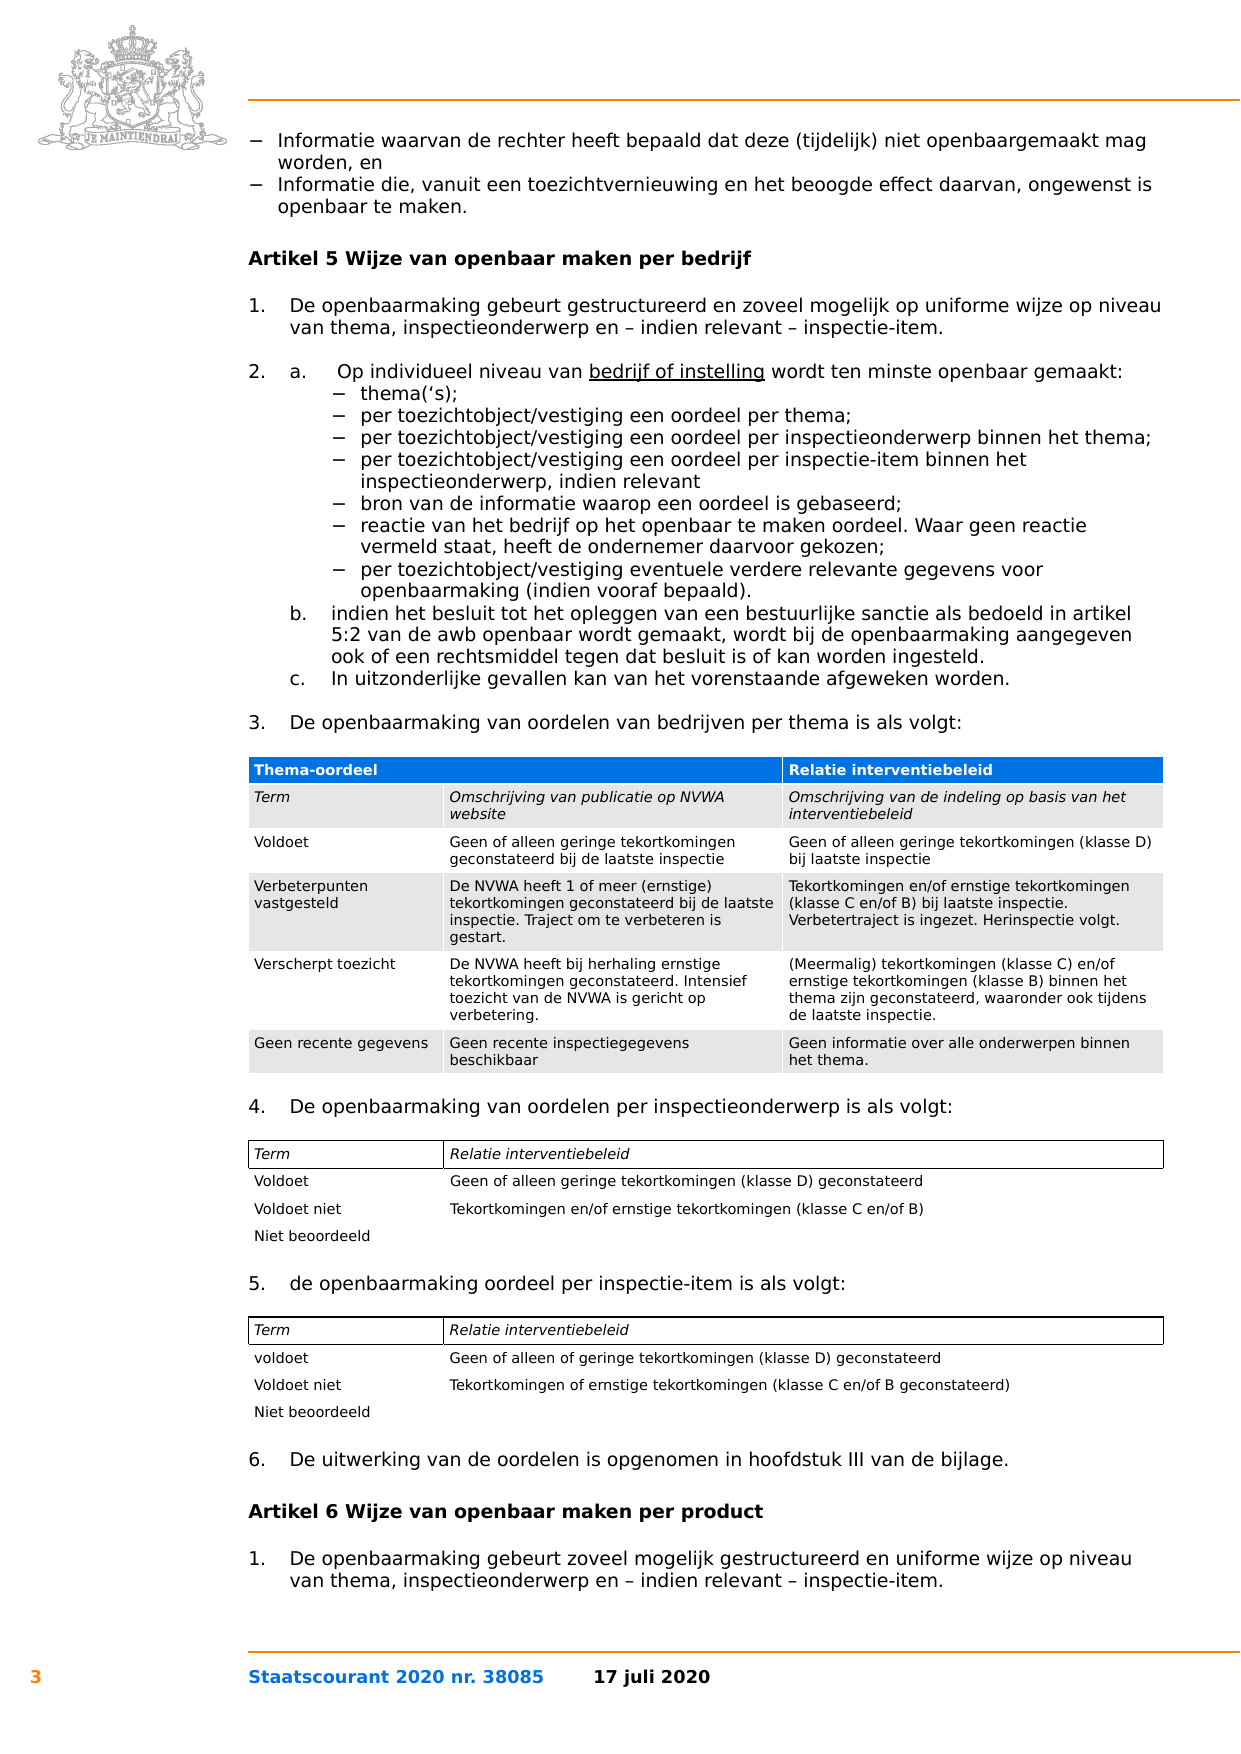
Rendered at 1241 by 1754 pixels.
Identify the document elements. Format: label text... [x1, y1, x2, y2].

text − Informatie waarvan de rechter heeft bepaald dat deze (tijdelijk) niet openbaargemaakt mag worden, en [248, 130, 1163, 174]
table_cell Voldoet niet [249, 1372, 443, 1398]
table_header Term [249, 1318, 443, 1344]
subtitle Artikel 5 Wijze van openbaar maken per bedrijf [248, 248, 1163, 270]
text 5. de openbaarmaking oordeel per inspectie-item is als volgt: [248, 1272, 1163, 1294]
table_cell Voldoet [249, 1169, 443, 1195]
table_cell Geen recente gegevens [249, 1030, 443, 1073]
table_header Term [249, 1141, 443, 1167]
table_cell Geen of alleen of geringe tekortkomingen (klasse D) geconstateerd [444, 1345, 1163, 1371]
table_cell Voldoet [249, 829, 443, 872]
table_cell [444, 1223, 1163, 1249]
table_header Relatie interventiebeleid [444, 1318, 1163, 1344]
table_cell De NVWA heeft bij herhaling ernstige tekortkomingen geconstateerd. Intensief toezicht van de NVWA is gericht op verbetering. [444, 952, 782, 1029]
table_cell (Meermalig) tekortkomingen (klasse C) en/of ernstige tekortkomingen (klasse B) binnen het thema zijn geconstateerd, waaronder ook tijdens de laatste inspectie. [783, 952, 1163, 1029]
table_cell De NVWA heeft 1 of meer (ernstige) tekortkomingen geconstateerd bij de laatste inspectie. Traject om te verbeteren is gestart. [444, 873, 782, 951]
table_cell Omschrijving van publicatie op NVWA website [444, 785, 782, 828]
text − per toezichtobject/vestiging eventuele verdere relevante gegevens voor openbaarmaking (indien vooraf bepaald). [331, 558, 1163, 602]
table_cell Term [249, 785, 443, 828]
text 4. De openbaarmaking van oordelen per inspectieonderwerp is als volgt: [248, 1096, 1163, 1118]
text − per toezichtobject/vestiging een oordeel per thema; [331, 404, 1163, 427]
text − per toezichtobject/vestiging een oordeel per inspectieonderwerp binnen het thema; [331, 427, 1163, 448]
text c. In uitzonderlijke gevallen kan van het vorenstaande afgeweken worden. [289, 668, 1163, 690]
table_cell voldoet [249, 1345, 443, 1371]
text − bron van de informatie waarop een oordeel is gebaseerd; [331, 492, 1163, 514]
text 3. De openbaarmaking van oordelen van bedrijven per thema is als volgt: [248, 712, 1163, 734]
text − Informatie die, vanuit een toezichtvernieuwing en het beoogde effect daarvan, ongewenst is openbaar te maken. [248, 174, 1163, 218]
table_cell Niet beoordeeld [249, 1400, 443, 1426]
table_header Relatie interventiebeleid [444, 1141, 1163, 1167]
table_cell Tekortkomingen of ernstige tekortkomingen (klasse C en/of B geconstateerd) [444, 1372, 1163, 1398]
table_cell Tekortkomingen en/of ernstige tekortkomingen (klasse C en/of B) bij laatste inspectie. Verbetertraject is ingezet. Herinspectie volgt. [783, 873, 1163, 951]
table_cell Voldoet niet [249, 1196, 443, 1222]
text b. indien het besluit tot het opleggen van een bestuurlijke sanctie als bedoeld in artikel 5:2 van de awb openbaar wordt gemaakt, wordt bij de openbaarmaking aangegeven ook of een rechtsmiddel tegen dat besluit is of kan worden ingesteld. [289, 602, 1163, 668]
text − per toezichtobject/vestiging een oordeel per inspectie-item binnen het inspectieonderwerp, indien relevant [331, 448, 1163, 492]
text − reactie van het bedrijf op het openbaar te maken oordeel. Waar geen reactie vermeld staat, heeft de ondernemer daarvoor gekozen; [331, 514, 1163, 558]
table_cell Niet beoordeeld [249, 1223, 443, 1249]
table_header Thema-oordeel [249, 757, 782, 783]
table_cell Tekortkomingen en/of ernstige tekortkomingen (klasse C en/of B) [444, 1196, 1163, 1222]
picture [38, 25, 227, 150]
table_cell Verscherpt toezicht [249, 952, 443, 1029]
table_header Relatie interventiebeleid [783, 757, 1163, 783]
text 2. a. Op individueel niveau van bedrijf of instelling wordt ten minste openbaar gemaakt: [248, 361, 1163, 383]
table_cell Geen of alleen geringe tekortkomingen (klasse D) bij laatste inspectie [783, 829, 1163, 872]
subtitle Artikel 6 Wijze van openbaar maken per product [248, 1501, 1163, 1523]
table_cell Geen of alleen geringe tekortkomingen geconstateerd bij de laatste inspectie [444, 829, 782, 872]
table_cell Verbeterpunten vastgesteld [249, 873, 443, 951]
text 1. De openbaarmaking gebeurt gestructureerd en zoveel mogelijk op uniforme wijze op niveau van thema, inspectieonderwerp en – indien relevant – inspectie-item. [248, 295, 1163, 339]
table_cell Omschrijving van de indeling op basis van het interventiebeleid [783, 785, 1163, 828]
text 1. De openbaarmaking gebeurt zoveel mogelijk gestructureerd en uniforme wijze op niveau van thema, inspectieonderwerp en – indien relevant – inspectie-item. [248, 1548, 1163, 1592]
table_cell Geen recente inspectiegegevens beschikbaar [444, 1030, 782, 1073]
table_cell [444, 1400, 1163, 1426]
table_cell Geen of alleen geringe tekortkomingen (klasse D) geconstateerd [444, 1169, 1163, 1195]
text − thema(‘s); [331, 383, 1163, 404]
table_cell Geen informatie over alle onderwerpen binnen het thema. [783, 1030, 1163, 1073]
text 6. De uitwerking van de oordelen is opgenomen in hoofdstuk III van de bijlage. [248, 1449, 1163, 1471]
